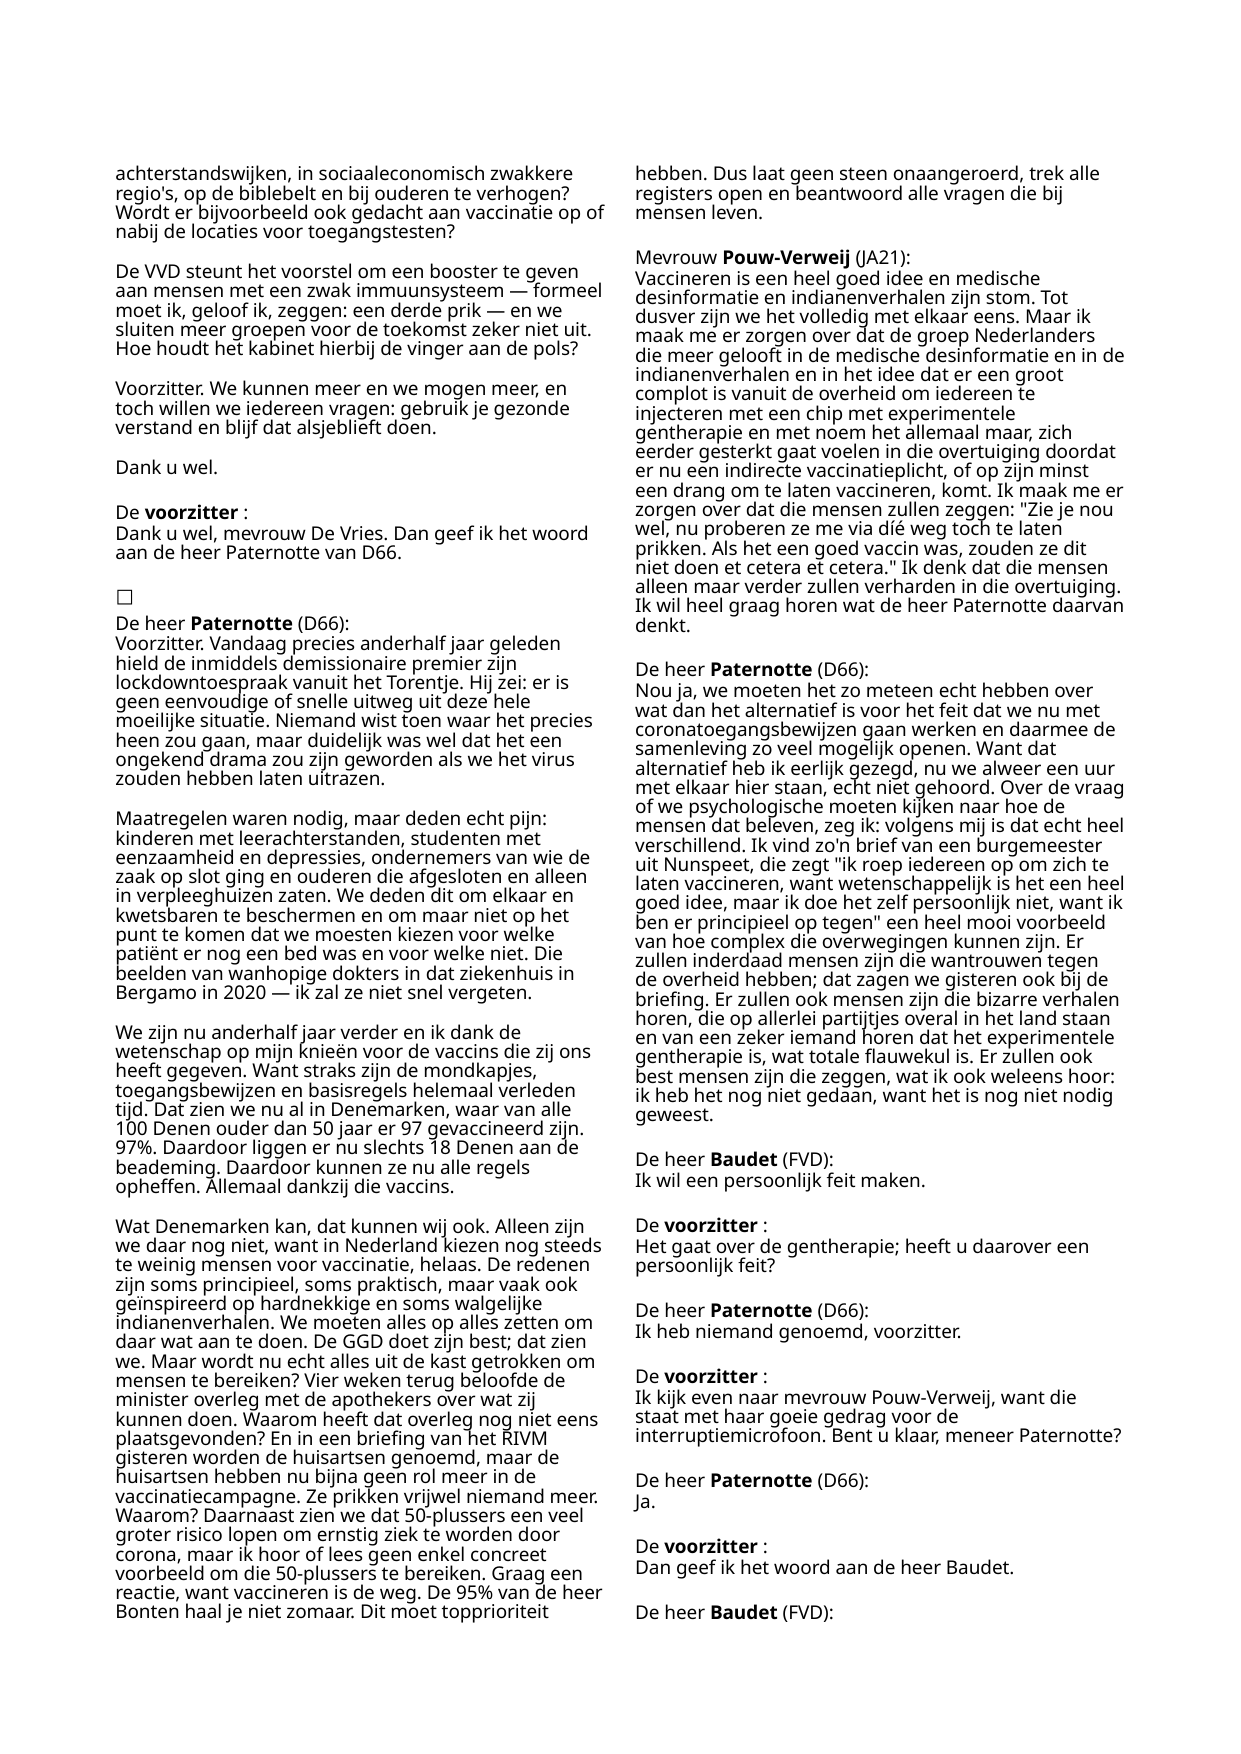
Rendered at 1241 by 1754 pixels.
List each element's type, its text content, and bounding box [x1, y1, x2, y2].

text Voorzitter. We kunnen meer en we mogen meer, en toch willen we iedereen vragen: gebruik je gezonde verstand en blijf dat alsjeblieft doen. [115, 380, 605, 438]
text De voorzitter : [635, 1212, 1125, 1238]
text Ik wil een persoonlijk feit maken. [635, 1172, 1125, 1191]
text De VVD steunt het voorstel om een booster te geven aan mensen met een zwak immuunsysteem — formeel moet ik, geloof ik, zeggen: een derde prik — en we sluiten meer groepen voor de toekomst zeker niet uit. Hoe houdt het kabinet hierbij de vinger aan de pols? [115, 263, 605, 359]
text De heer Baudet (FVD): [635, 1599, 1125, 1625]
text Vaccineren is een heel goed idee en medische desinformatie en indianenverhalen zijn stom. Tot dusver zijn we het volledig met elkaar eens. Maar ik maak me er zorgen over dat de groep Nederlanders die meer gelooft in de medische desinformatie en in de indianenverhalen en in het idee dat er een groot complot is vanuit de overheid om iedereen te injecteren met een chip met experimentele gentherapie en met noem het allemaal maar, zich eerder gesterkt gaat voelen in die overtuiging doordat er nu een indirecte vaccinatieplicht, of op zijn minst een drang om te laten vaccineren, komt. Ik maak me er zorgen over dat die mensen zullen zeggen: "Zie je nou wel, nu proberen ze me via díé weg toch te laten prikken. Als het een goed vaccin was, zouden ze dit niet doen et cetera et cetera." Ik denk dat die mensen alleen maar verder zullen verharden in die overtuiging. Ik wil heel graag horen wat de heer Paternotte daarvan denkt. [635, 270, 1125, 636]
text Ik kijk even naar mevrouw Pouw-Verweij, want die staat met haar goeie gedrag voor de interruptiemicrofoon. Bent u klaar, meneer Paternotte? [635, 1389, 1125, 1447]
text We zijn nu anderhalf jaar verder en ik dank de wetenschap op mijn knieën voor de vaccins die zij ons heeft gegeven. Want straks zijn de mondkapjes, toegangsbewijzen en basisregels helemaal verleden tijd. Dat zien we nu al in Denemarken, waar van alle 100 Denen ouder dan 50 jaar er 97 gevaccineerd zijn. 97%. Daardoor liggen er nu slechts 18 Denen aan de beademing. Daardoor kunnen ze nu alle regels opheffen. Allemaal dankzij die vaccins. [115, 1024, 605, 1197]
text De voorzitter : [635, 1533, 1125, 1559]
text Mevrouw Pouw-Verweij (JA21): [635, 244, 1125, 270]
text De heer Paternotte (D66): [635, 1297, 1125, 1323]
text Wat Denemarken kan, dat kunnen wij ook. Alleen zijn we daar nog niet, want in Nederland kiezen nog steeds te weinig mensen voor vaccinatie, helaas. De redenen zijn soms principieel, soms praktisch, maar vaak ook geïnspireerd op hardnekkige en soms walgelijke indianenverhalen. We moeten alles op alles zetten om daar wat aan te doen. De GGD doet zijn best; dat zien we. Maar wordt nu echt alles uit de kast getrokken om mensen te bereiken? Vier weken terug beloofde de minister overleg met de apothekers over wat zij kunnen doen. Waarom heeft dat overleg nog niet eens plaatsgevonden? En in een briefing van het RIVM gisteren worden de huisartsen genoemd, maar de huisartsen hebben nu bijna geen rol meer in de vaccinatiecampagne. Ze prikken vrijwel niemand meer. Waarom? Daarnaast zien we dat 50-plussers een veel groter risico lopen om ernstig ziek te worden door corona, maar ik hoor of lees geen enkel concreet voorbeeld om die 50-plussers te bereiken. Graag een reactie, want vaccineren is de weg. De 95% van de heer Bonten haal je niet zomaar. Dit moet topprioriteit [115, 1218, 605, 1623]
text De heer Baudet (FVD): [635, 1146, 1125, 1172]
text Ja. [635, 1493, 1125, 1513]
text Maatregelen waren nodig, maar deden echt pijn: kinderen met leerachterstanden, studenten met eenzaamheid en depressies, ondernemers van wie de zaak op slot ging en ouderen die afgesloten en alleen in verpleeghuizen zaten. We deden dit om elkaar en kwetsbaren te beschermen en om maar niet op het punt te komen dat we moesten kiezen voor welke patiënt er nog een bed was en voor welke niet. Die beelden van wanhopige dokters in dat ziekenhuis in Bergamo in 2020 — ik zal ze niet snel vergeten. [115, 810, 605, 1003]
text Ik heb niemand genoemd, voorzitter. [635, 1323, 1125, 1342]
text Nou ja, we moeten het zo meteen echt hebben over wat dan het alternatief is voor het feit dat we nu met coronatoegangsbewijzen gaan werken en daarmee de samenleving zo veel mogelijk openen. Want dat alternatief heb ik eerlijk gezegd, nu we alweer een uur met elkaar hier staan, echt niet gehoord. Over de vraag of we psychologische moeten kijken naar hoe de mensen dat beleven, zeg ik: volgens mij is dat echt heel verschillend. Ik vind zo'n brief van een burgemeester uit Nunspeet, die zegt "ik roep iedereen op om zich te laten vaccineren, want wetenschappelijk is het een heel goed idee, maar ik doe het zelf persoonlijk niet, want ik ben er principieel op tegen" een heel mooi voorbeeld van hoe complex die overwegingen kunnen zijn. Er zullen inderdaad mensen zijn die wantrouwen tegen de overheid hebben; dat zagen we gisteren ook bij de briefing. Er zullen ook mensen zijn die bizarre verhalen horen, die op allerlei partijtjes overal in het land staan en van een zeker iemand horen dat het experimentele gentherapie is, wat totale flauwekul is. Er zullen ook best mensen zijn die zeggen, wat ik ook weleens hoor: ik heb het nog niet gedaan, want het is nog niet nodig geweest. [635, 682, 1125, 1126]
text De heer Paternotte (D66): [635, 1468, 1125, 1493]
text Dank u wel. [115, 459, 605, 478]
text De heer Paternotte (D66): [115, 610, 605, 635]
text De heer Paternotte (D66): [635, 657, 1125, 682]
text hebben. Dus laat geen steen onaangeroerd, trek alle registers open en beantwoord alle vragen die bij mensen leven. [635, 165, 1125, 223]
text ⬜ [115, 584, 605, 610]
text Het gaat over de gentherapie; heeft u daarover een persoonlijk feit? [635, 1238, 1125, 1277]
text Dank u wel, mevrouw De Vries. Dan geef ik het woord aan de heer Paternotte van D66. [115, 524, 605, 563]
text achterstandswijken, in sociaaleconomisch zwakkere regio's, op de biblebelt en bij ouderen te verhogen? Wordt er bijvoorbeeld ook gedacht aan vaccinatie op of nabij de locaties voor toegangstesten? [115, 165, 605, 242]
text De voorzitter : [635, 1363, 1125, 1389]
text Voorzitter. Vandaag precies anderhalf jaar geleden hield de inmiddels demissionaire premier zijn lockdowntoespraak vanuit het Torentje. Hij zei: er is geen eenvoudige of snelle uitweg uit deze hele moeilijke situatie. Niemand wist toen waar het precies heen zou gaan, maar duidelijk was wel dat het een ongekend drama zou zijn geworden als we het virus zouden hebben laten uitrazen. [115, 635, 605, 789]
text De voorzitter : [115, 499, 605, 524]
text Dan geef ik het woord aan de heer Baudet. [635, 1559, 1125, 1578]
